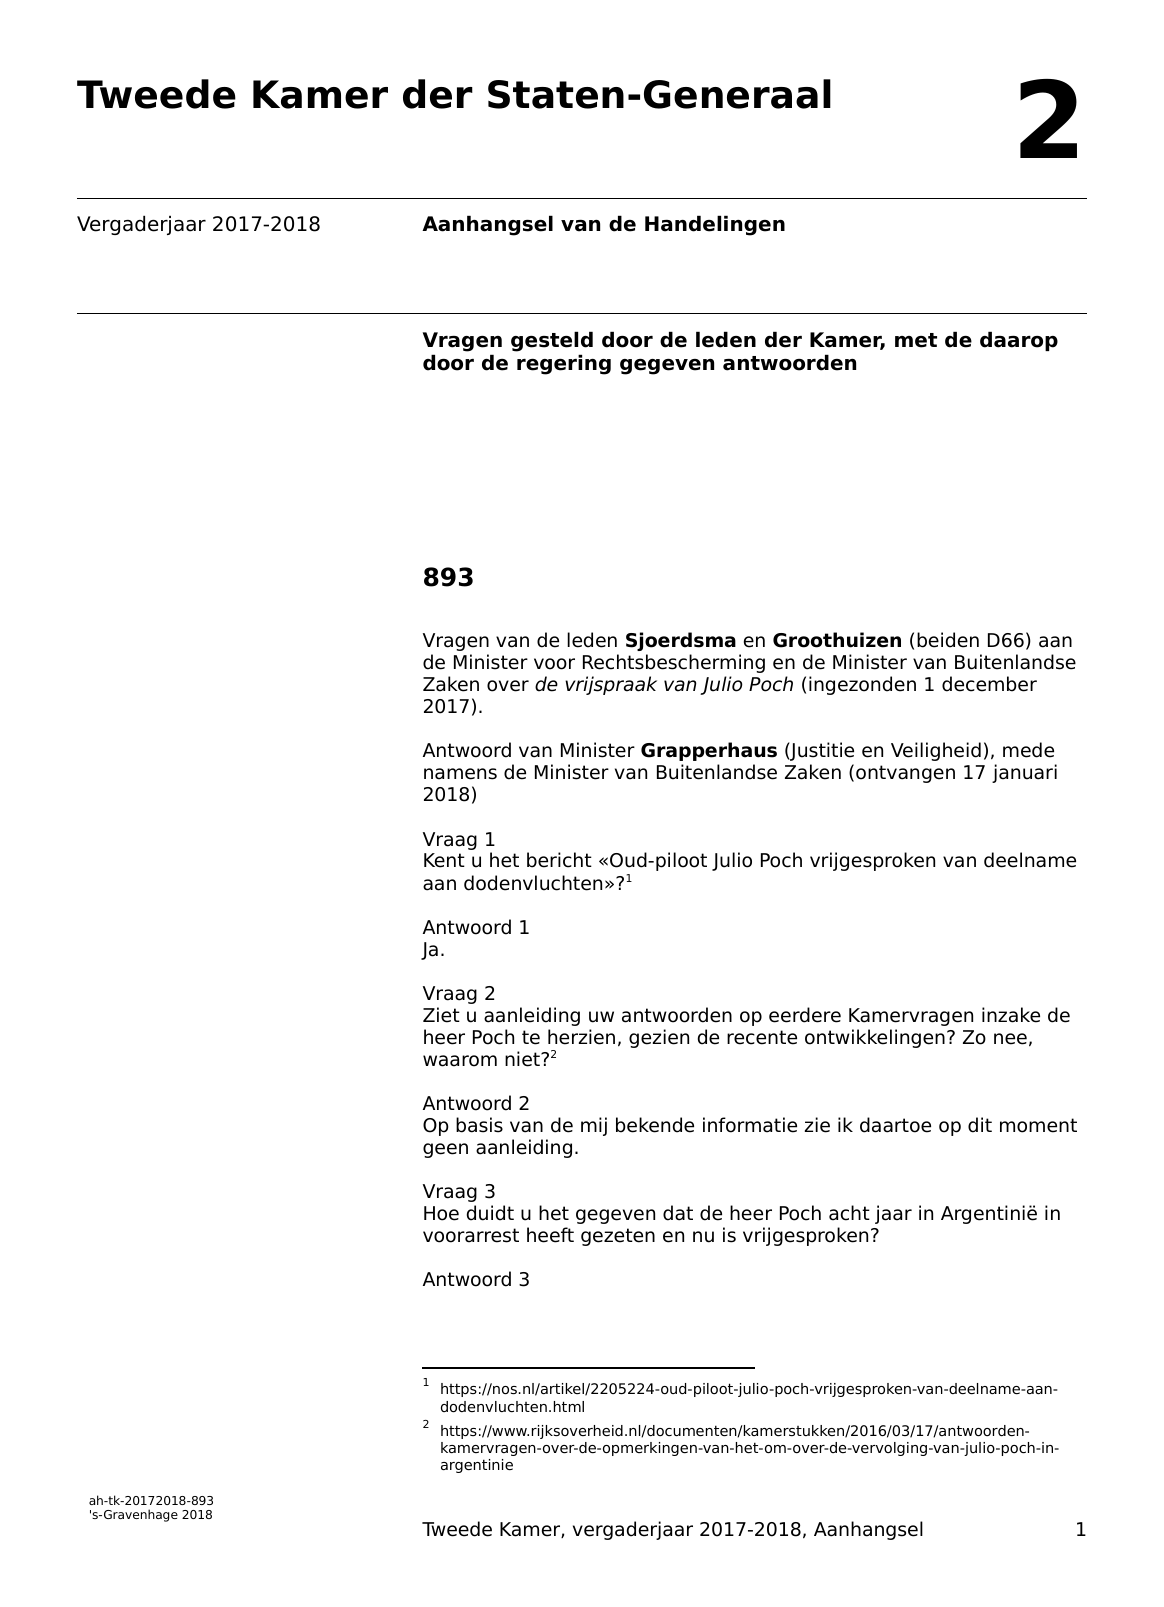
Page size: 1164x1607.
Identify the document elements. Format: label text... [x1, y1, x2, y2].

text https://nos.nl/artikel/2205224-oud-piloot-julio-poch-vrijgesproken-van-deelname-aan-dodenvluchten.html [422, 1377, 1087, 1416]
text ah-tk-20172018-893 [88, 1494, 323, 1508]
text Antwoord 1 [422, 917, 1087, 938]
text Vragen van de leden Sjoerdsma en Groothuizen (beiden D66) aan de Minister voor Rechtsbescherming en de Minister van Buitenlandse Zaken over de vrijspraak van Julio Poch (ingezonden 1 december 2017). [422, 630, 1087, 718]
table_cell [77, 314, 422, 375]
table_header Tweede Kamer der Staten-Generaal [77, 59, 886, 198]
text 's-Gravenhage 2018 [88, 1508, 323, 1522]
text Hoe duidt u het gegeven dat de heer Poch acht jaar in Argentinië in voorarrest heeft gezeten en nu is vrijgesproken? [422, 1203, 1087, 1247]
text Antwoord 3 [422, 1269, 1087, 1291]
text Ja. [422, 938, 1087, 961]
table_header 2 [886, 59, 1087, 198]
text Antwoord van Minister Grapperhaus (Justitie en Veiligheid), mede namens de Minister van Buitenlandse Zaken (ontvangen 17 januari 2018) [422, 740, 1087, 806]
table_cell Aanhangsel van de Handelingen [422, 199, 1087, 313]
text Antwoord 2 [422, 1093, 1087, 1115]
text Kent u het bericht «Oud-piloot Julio Poch vrijgesproken van deelname aan dodenvluchten»? [422, 850, 1087, 894]
text Op basis van de mij bekende informatie zie ik daartoe op dit moment geen aanleiding. [422, 1115, 1087, 1159]
text Vraag 2 [422, 983, 1087, 1005]
table_cell Vergaderjaar 2017-2018 [77, 199, 422, 313]
text Ziet u aanleiding uw antwoorden op eerdere Kamervragen inzake de heer Poch te herzien, gezien de recente ontwikkelingen? Zo nee, waarom niet? [422, 1005, 1087, 1071]
text 893 [422, 563, 1087, 592]
text https://www.rijksoverheid.nl/documenten/kamerstukken/2016/03/17/antwoorden-kamervragen-over-de-opmerkingen-van-het-om-over-de-vervolging-van-julio-poch-in-argentinie [422, 1418, 1087, 1474]
text Vraag 1 [422, 828, 1087, 850]
text Vraag 3 [422, 1181, 1087, 1203]
table_cell Vragen gesteld door de leden der Kamer, met de daarop door de regering gegeven antwoorden [422, 314, 1087, 375]
